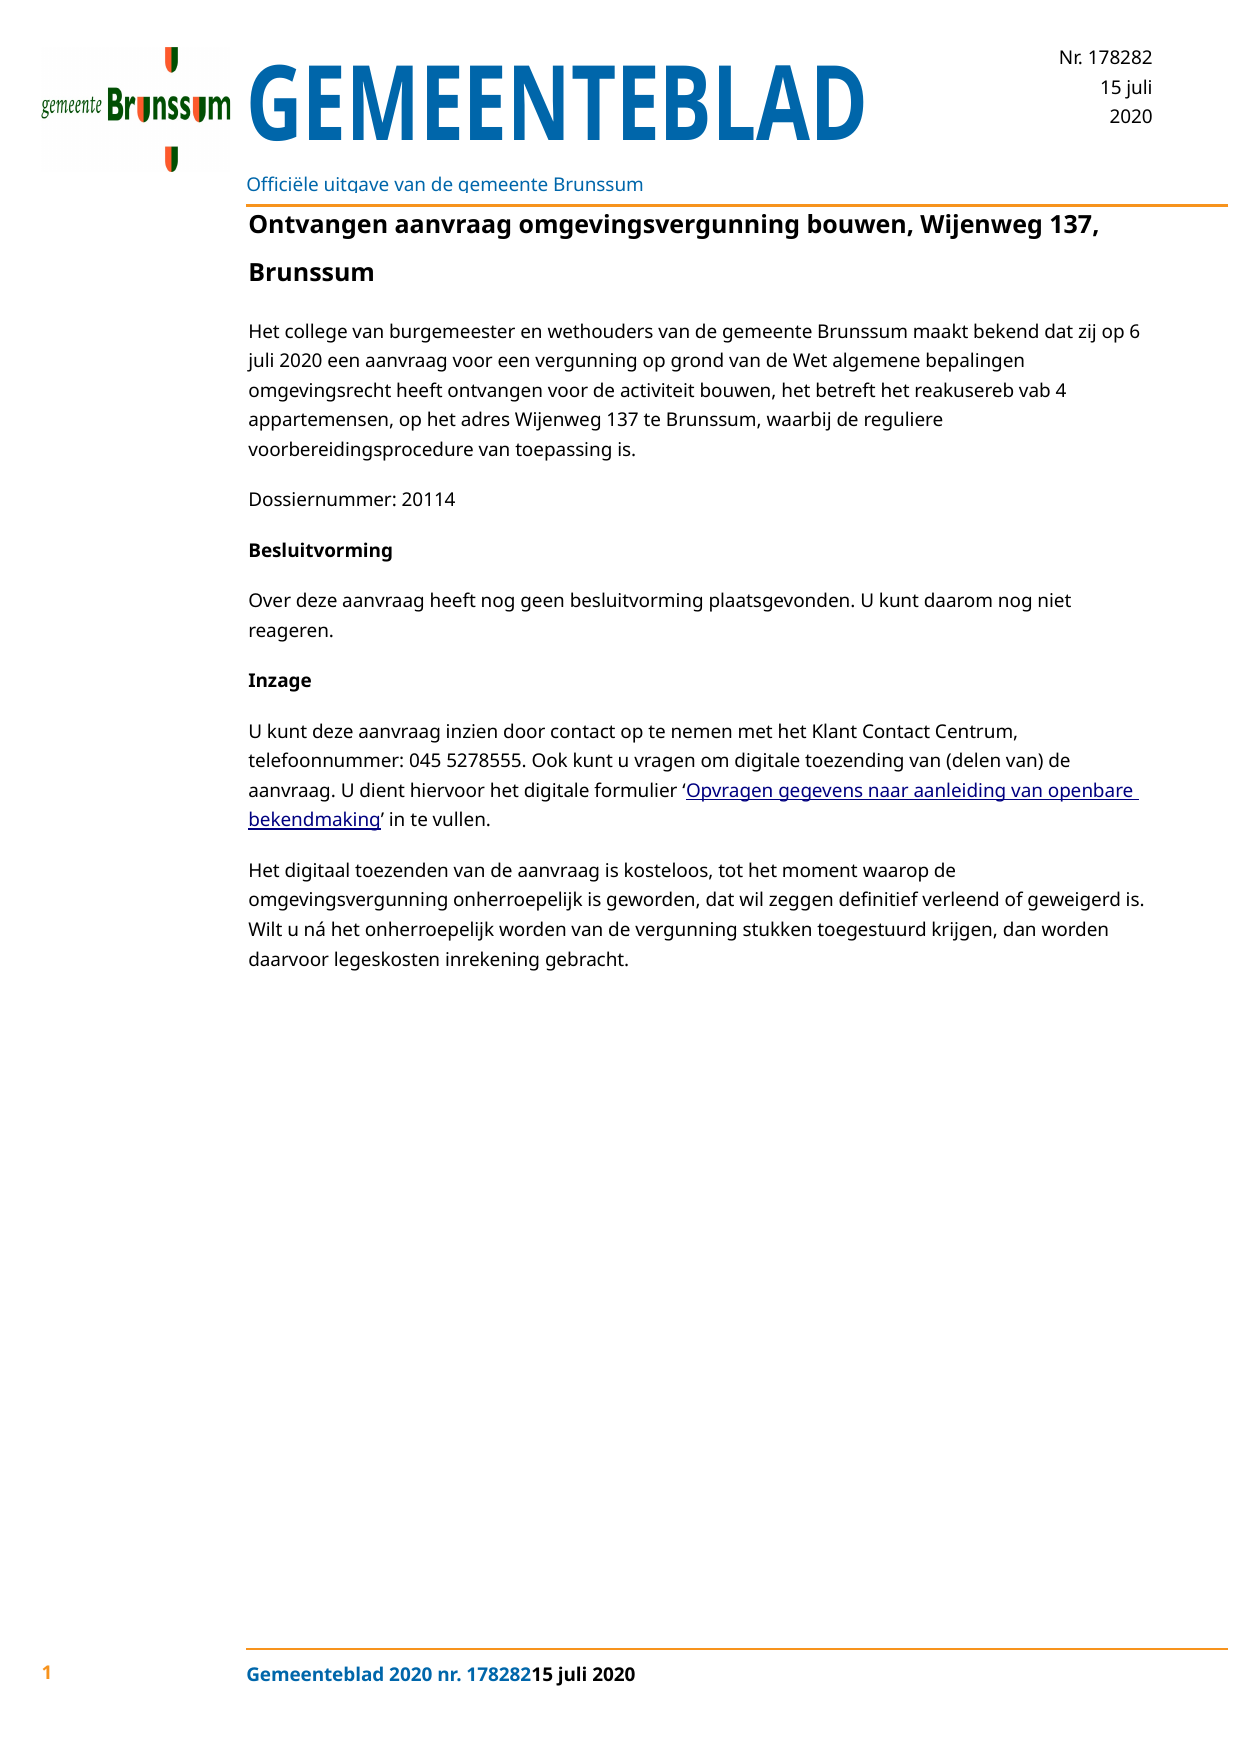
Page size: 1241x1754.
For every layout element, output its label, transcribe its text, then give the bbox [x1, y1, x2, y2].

text Ontvangen aanvraag omgevingsvergunning bouwen, Wijenweg 137, Brunssum [248, 207, 1152, 288]
text Dossiernummer: 20114 [248, 487, 1152, 512]
text Het college van burgemeester en wethouders van de gemeente Brunssum maakt bekend dat zij op 6 juli 2020 een aanvraag voor een vergunning op grond van de Wet algemene bepalingen omgevingsrecht heeft ontvangen voor de activiteit bouwen, het betreft het reakusereb vab 4 appartemensen, op het adres Wijenweg 137 te Brunssum, waarbij de reguliere voorbereidingsprocedure van toepassing is. [248, 318, 1152, 462]
text Het digitaal toezenden van de aanvraag is kosteloos, tot het moment waarop de omgevingsvergunning onherroepelijk is geworden, dat wil zeggen definitief verleend of geweigerd is. Wilt u ná het onherroepelijk worden van de vergunning stukken toegestuurd krijgen, dan worden daarvoor legeskosten inrekening gebracht. [248, 857, 1152, 972]
text U kunt deze aanvraag inzien door contact op te nemen met het Klant Contact Centrum, telefoonnummer: 045 5278555. Ook kunt u vragen om digitale toezending van (delen van) de aanvraag. U dient hiervoor het digitale formulier ‘Opvragen gegevens naar aanleiding van openbare bekendmaking’ in te vullen. [248, 718, 1152, 832]
text Besluitvorming [248, 537, 1152, 563]
text Over deze aanvraag heeft nog geen besluitvorming plaatsgevonden. U kunt daarom nog niet reageren. [248, 587, 1152, 643]
text Inzage [248, 667, 1152, 693]
picture [41, 47, 231, 172]
